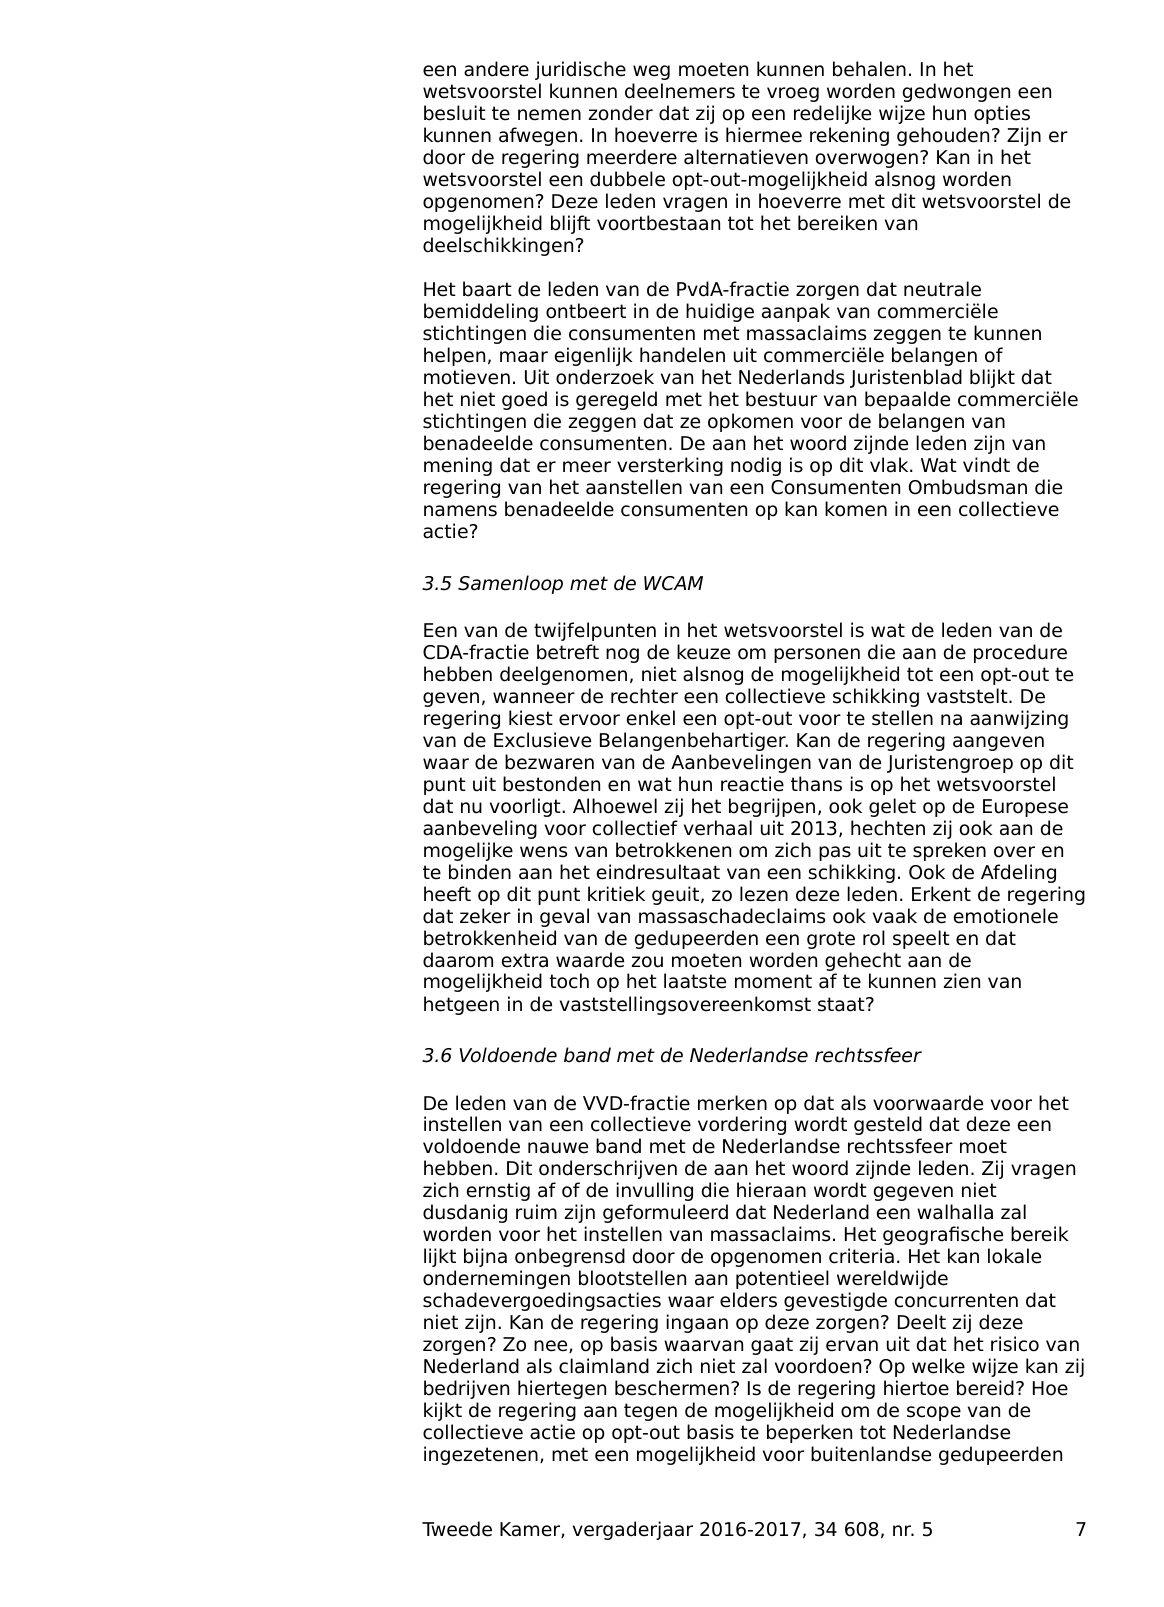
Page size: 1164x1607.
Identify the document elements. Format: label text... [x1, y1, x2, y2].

subtitle 3.5 Samenloop met de WCAM [422, 573, 1087, 595]
text Een van de twijfelpunten in het wetsvoorstel is wat de leden van de CDA-fractie betreft nog de keuze om personen die aan de procedure hebben deelgenomen, niet alsnog de mogelijkheid tot een opt-out te geven, wanneer de rechter een collectieve schikking vaststelt. De regering kiest ervoor enkel een opt-out voor te stellen na aanwijzing van de Exclusieve Belangenbehartiger. Kan de regering aangeven waar de bezwaren van de Aanbevelingen van de Juristengroep op dit punt uit bestonden en wat hun reactie thans is op het wetsvoorstel dat nu voorligt. Alhoewel zij het begrijpen, ook gelet op de Europese aanbeveling voor collectief verhaal uit 2013, hechten zij ook aan de mogelijke wens van betrokkenen om zich pas uit te spreken over en te binden aan het eindresultaat van een schikking. Ook de Afdeling heeft op dit punt kritiek geuit, zo lezen deze leden. Erkent de regering dat zeker in geval van massaschadeclaims ook vaak de emotionele betrokkenheid van de gedupeerden een grote rol speelt en dat daarom extra waarde zou moeten worden gehecht aan de mogelijkheid toch op het laatste moment af te kunnen zien van hetgeen in de vaststellingsovereenkomst staat? [422, 620, 1087, 1015]
text een andere juridische weg moeten kunnen behalen. In het wetsvoorstel kunnen deelnemers te vroeg worden gedwongen een besluit te nemen zonder dat zij op een redelijke wijze hun opties kunnen afwegen. In hoeverre is hiermee rekening gehouden? Zijn er door de regering meerdere alternatieven overwogen? Kan in het wetsvoorstel een dubbele opt-out-mogelijkheid alsnog worden opgenomen? Deze leden vragen in hoeverre met dit wetsvoorstel de mogelijkheid blijft voortbestaan tot het bereiken van deelschikkingen? [422, 59, 1087, 257]
text De leden van de VVD-fractie merken op dat als voorwaarde voor het instellen van een collectieve vordering wordt gesteld dat deze een voldoende nauwe band met de Nederlandse rechtssfeer moet hebben. Dit onderschrijven de aan het woord zijnde leden. Zij vragen zich ernstig af of de invulling die hieraan wordt gegeven niet dusdanig ruim zijn geformuleerd dat Nederland een walhalla zal worden voor het instellen van massaclaims. Het geografische bereik lijkt bijna onbegrensd door de opgenomen criteria. Het kan lokale ondernemingen blootstellen aan potentieel wereldwijde schadevergoedingsacties waar elders gevestigde concurrenten dat niet zijn. Kan de regering ingaan op deze zorgen? Deelt zij deze zorgen? Zo nee, op basis waarvan gaat zij ervan uit dat het risico van Nederland als claimland zich niet zal voordoen? Op welke wijze kan zij bedrijven hiertegen beschermen? Is de regering hiertoe bereid? Hoe kijkt de regering aan tegen de mogelijkheid om de scope van de collectieve actie op opt-out basis te beperken tot Nederlandse ingezetenen, met een mogelijkheid voor buitenlandse gedupeerden [422, 1092, 1087, 1466]
text Het baart de leden van de PvdA-fractie zorgen dat neutrale bemiddeling ontbeert in de huidige aanpak van commerciële stichtingen die consumenten met massaclaims zeggen te kunnen helpen, maar eigenlijk handelen uit commerciële belangen of motieven. Uit onderzoek van het Nederlands Juristenblad blijkt dat het niet goed is geregeld met het bestuur van bepaalde commerciële stichtingen die zeggen dat ze opkomen voor de belangen van benadeelde consumenten. De aan het woord zijnde leden zijn van mening dat er meer versterking nodig is op dit vlak. Wat vindt de regering van het aanstellen van een Consumenten Ombudsman die namens benadeelde consumenten op kan komen in een collectieve actie? [422, 279, 1087, 543]
subtitle 3.6 Voldoende band met de Nederlandse rechtssfeer [422, 1045, 1087, 1067]
